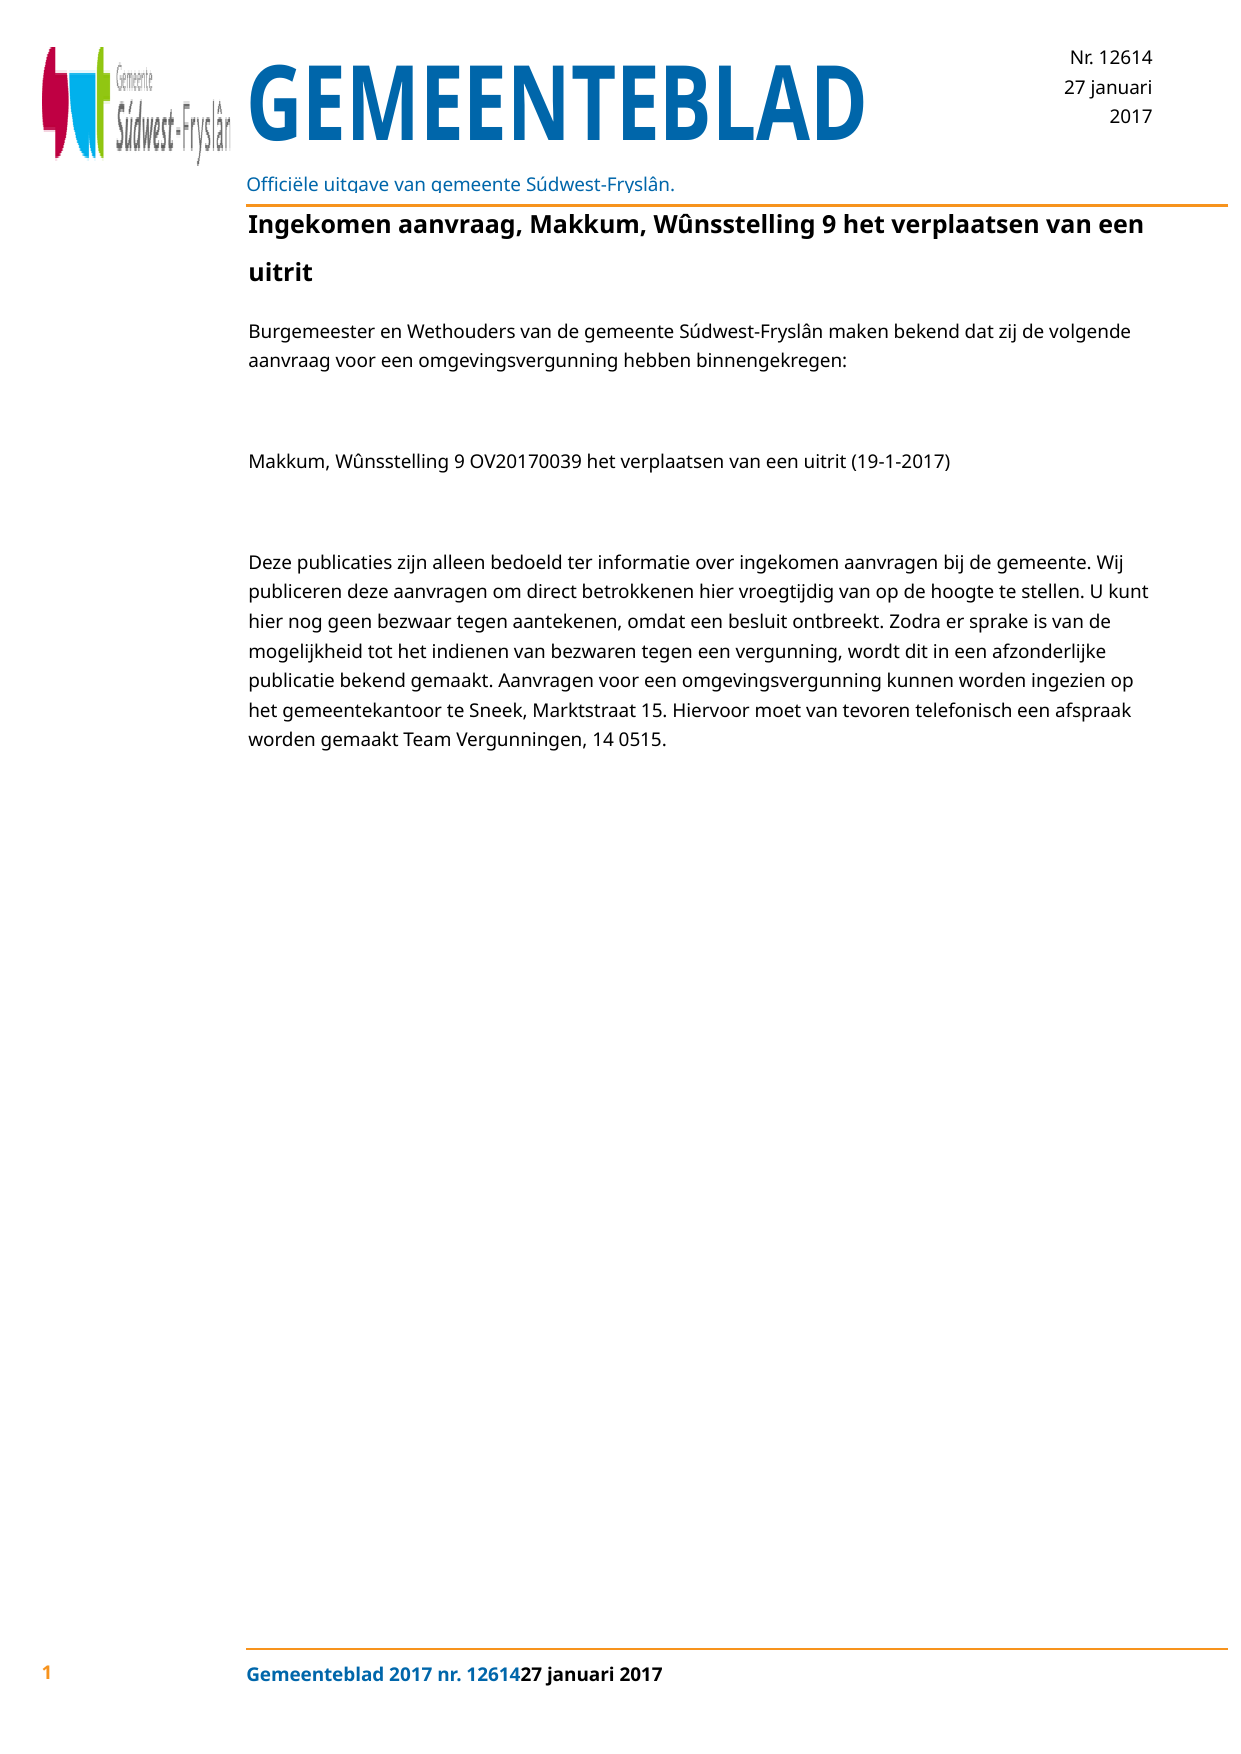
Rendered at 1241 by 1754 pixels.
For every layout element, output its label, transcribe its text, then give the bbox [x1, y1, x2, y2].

text Burgemeester en Wethouders van de gemeente Súdwest-Fryslân maken bekend dat zij de volgende aanvraag voor een omgevingsvergunning hebben binnengekregen: [248, 318, 1152, 373]
text Ingekomen aanvraag, Makkum, Wûnsstelling 9 het verplaatsen van een uitrit [248, 207, 1152, 288]
picture [41, 47, 231, 172]
text Deze publicaties zijn alleen bedoeld ter informatie over ingekomen aanvragen bij de gemeente. Wij publiceren deze aanvragen om direct betrokkenen hier vroegtijdig van op de hoogte te stellen. U kunt hier nog geen bezwaar tegen aantekenen, omdat een besluit ontbreekt. Zodra er sprake is van de mogelijkheid tot het indienen van bezwaren tegen een vergunning, wordt dit in een afzonderlijke publicatie bekend gemaakt. Aanvragen voor een omgevingsvergunning kunnen worden ingezien op het gemeentekantoor te Sneek, Marktstraat 15. Hiervoor moet van tevoren telefonisch een afspraak worden gemaakt Team Vergunningen, 14 0515. [248, 549, 1152, 752]
text Makkum, Wûnsstelling 9 OV20170039 het verplaatsen van een uitrit (19-1-2017) [248, 448, 1152, 474]
